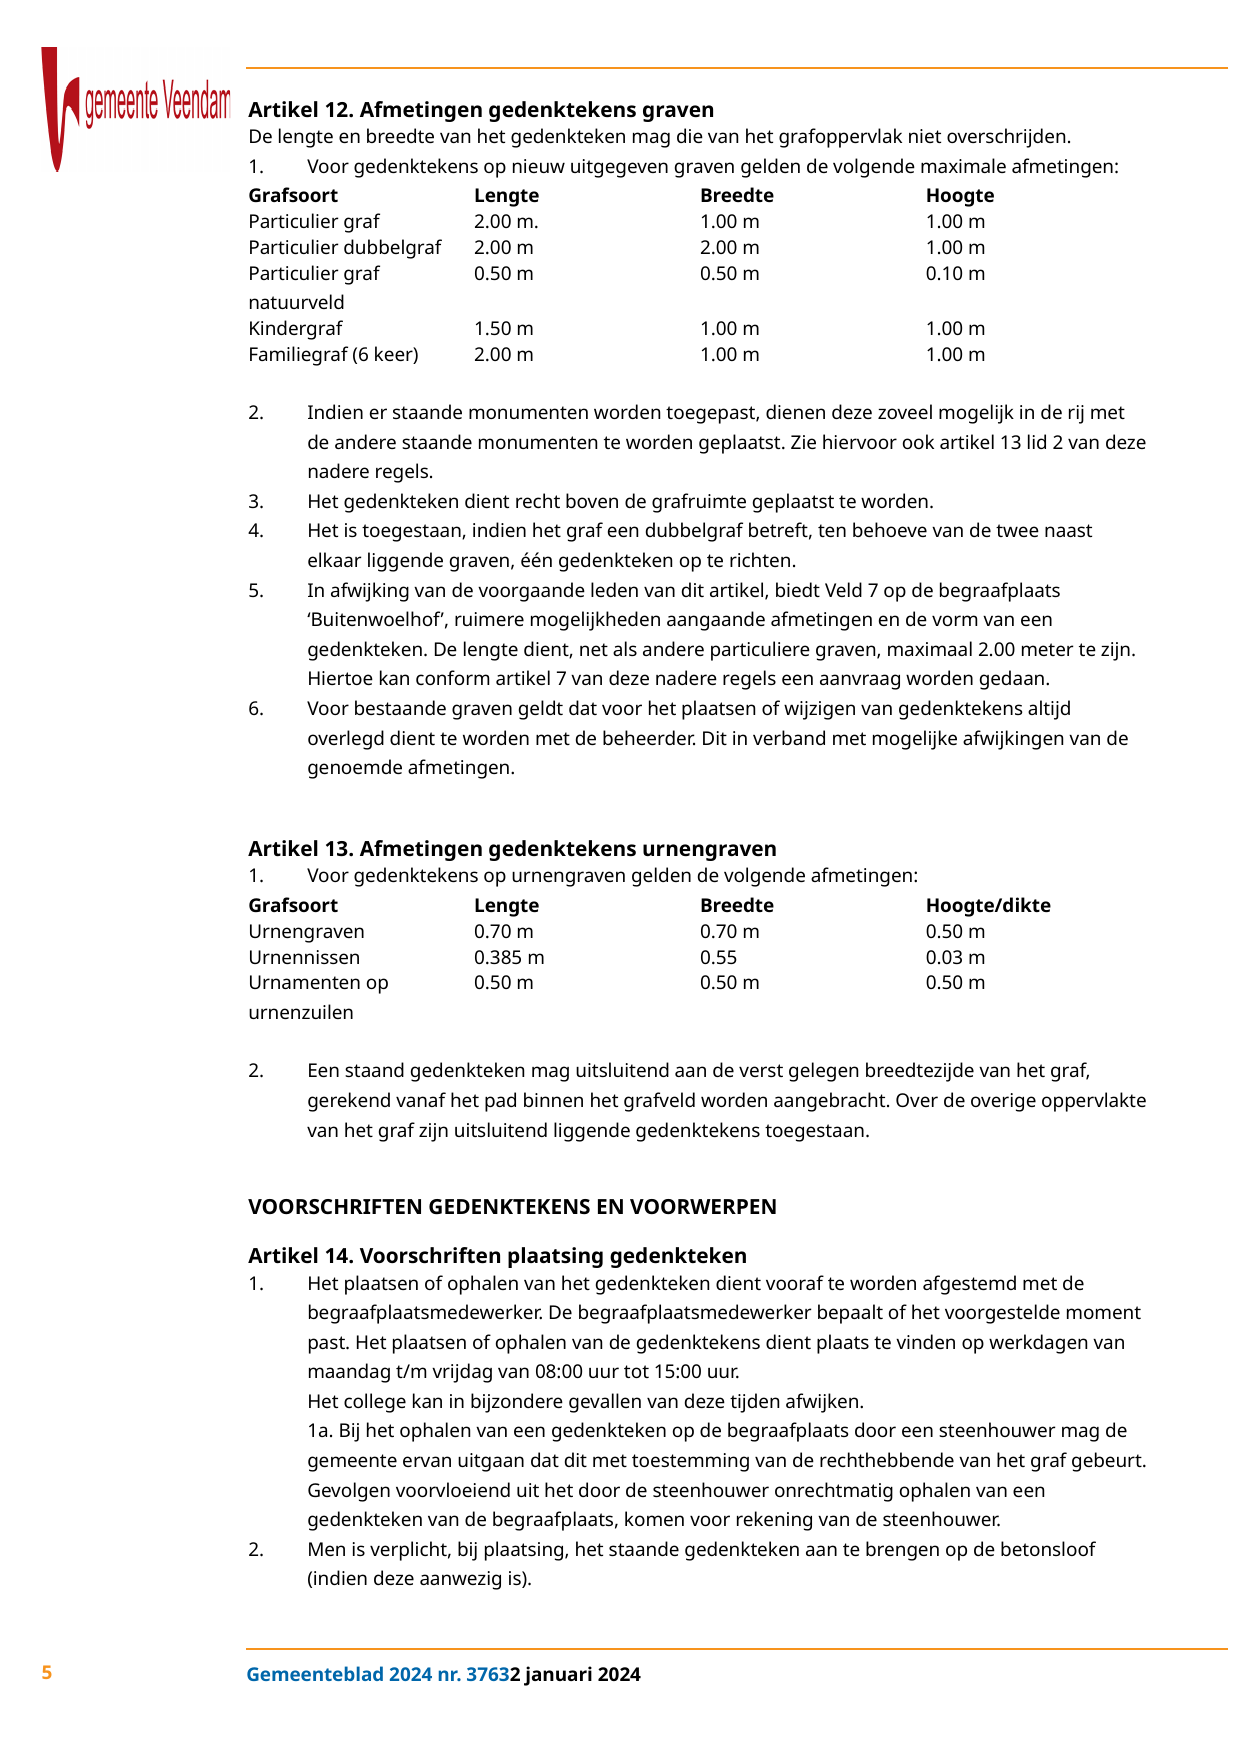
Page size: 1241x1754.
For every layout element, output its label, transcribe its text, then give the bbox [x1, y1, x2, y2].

table_cell 1.00 m [700, 208, 926, 234]
table_cell Urnengraven [248, 918, 474, 944]
text Artikel 13. Afmetingen gedenktekens urnengraven [248, 834, 1152, 863]
table_header Grafsoort [248, 893, 474, 918]
table_cell 0.385 m [474, 944, 700, 969]
table_cell 0.55 [700, 944, 926, 969]
table_cell 2.00 m [474, 234, 700, 260]
table_cell 1.00 m [700, 315, 926, 341]
table_cell 0.50 m [474, 260, 700, 315]
table_cell 2.00 m. [474, 208, 700, 234]
table_cell 1.00 m [700, 341, 926, 366]
table_header Hoogte [926, 183, 1152, 208]
text Artikel 14. Voorschriften plaatsing gedenkteken [248, 1241, 1152, 1270]
list 1a. Bij het ophalen van een gedenkteken op de begraafplaats door een steenhouwer mag de gemeente ervan uitgaan dat dit met toestemming van de rechthebbende van het graf gebeurt. Gevolgen voorvloeiend uit het door de steenhouwer onrechtmatig ophalen van een gedenkteken van de begraafplaats, komen voor rekening van de steenhouwer. [248, 1418, 1152, 1532]
table_cell Urnennissen [248, 944, 474, 969]
table_cell 1.00 m [926, 208, 1152, 234]
table_cell Particulier graf [248, 208, 474, 234]
list Het college kan in bijzondere gevallen van deze tijden afwijken. [248, 1388, 1152, 1414]
table_header Lengte [474, 183, 700, 208]
table_cell 0.50 m [700, 260, 926, 315]
list Het is toegestaan, indien het graf een dubbelgraf betreft, ten behoeve van de twee naast elkaar liggende graven, één gedenkteken op te richten. [248, 518, 1152, 573]
table_cell Kindergraf [248, 315, 474, 341]
list Het gedenkteken dient recht boven de grafruimte geplaatst te worden. [248, 488, 1152, 514]
table_cell Particulier dubbelgraf [248, 234, 474, 260]
table_cell Particulier graf natuurveld [248, 260, 474, 315]
table_header Breedte [700, 893, 926, 918]
list Voor gedenktekens op urnengraven gelden de volgende afmetingen: [248, 863, 1152, 888]
picture [41, 47, 231, 172]
table_cell 0.70 m [474, 918, 700, 944]
table_header Grafsoort [248, 183, 474, 208]
table_cell 0.50 m [700, 970, 926, 1025]
table_cell 1.00 m [926, 341, 1152, 366]
table_cell 0.50 m [926, 970, 1152, 1025]
list Men is verplicht, bij plaatsing, het staande gedenkteken aan te brengen op de betonsloof (indien deze aanwezig is). [248, 1536, 1152, 1591]
table_cell 0.50 m [926, 918, 1152, 944]
table_cell Familiegraf (6 keer) [248, 341, 474, 366]
table_header Breedte [700, 183, 926, 208]
table_header Hoogte/dikte [926, 893, 1152, 918]
table_header Lengte [474, 893, 700, 918]
table_cell 1.00 m [926, 315, 1152, 341]
text De lengte en breedte van het gedenkteken mag die van het grafoppervlak niet overschrijden. [248, 123, 1152, 149]
list Voor bestaande graven geldt dat voor het plaatsen of wijzigen van gedenktekens altijd overlegd dient te worden met de beheerder. Dit in verband met mogelijke afwijkingen van de genoemde afmetingen. [248, 695, 1152, 780]
list Het plaatsen of ophalen van het gedenkteken dient vooraf te worden afgestemd met de begraafplaatsmedewerker. De begraafplaatsmedewerker bepaalt of het voorgestelde moment past. Het plaatsen of ophalen van de gedenktekens dient plaats te vinden op werkdagen van maandag t/m vrijdag van 08:00 uur tot 15:00 uur. [248, 1270, 1152, 1384]
table_cell 2.00 m [700, 234, 926, 260]
table_cell 1.50 m [474, 315, 700, 341]
table_cell Urnamenten op urnenzuilen [248, 970, 474, 1025]
list Een staand gedenkteken mag uitsluitend aan de verst gelegen breedtezijde van het graf, gerekend vanaf het pad binnen het grafveld worden aangebracht. Over de overige oppervlakte van het graf zijn uitsluitend liggende gedenktekens toegestaan. [248, 1058, 1152, 1143]
text Artikel 12. Afmetingen gedenktekens graven [248, 95, 1152, 123]
table_cell 0.10 m [926, 260, 1152, 315]
table_cell 1.00 m [926, 234, 1152, 260]
text VOORSCHRIFTEN GEDENKTEKENS EN VOORWERPEN [248, 1192, 1152, 1221]
table_cell 0.70 m [700, 918, 926, 944]
table_cell 2.00 m [474, 341, 700, 366]
table_cell 0.50 m [474, 970, 700, 1025]
table_cell 0.03 m [926, 944, 1152, 969]
list In afwijking van de voorgaande leden van dit artikel, biedt Veld 7 op de begraafplaats ‘Buitenwoelhof’, ruimere mogelijkheden aangaande afmetingen en de vorm van een gedenkteken. De lengte dient, net als andere particuliere graven, maximaal 2.00 meter te zijn. Hiertoe kan conform artikel 7 van deze nadere regels een aanvraag worden gedaan. [248, 577, 1152, 691]
list Voor gedenktekens op nieuw uitgegeven graven gelden de volgende maximale afmetingen: [248, 153, 1152, 178]
list Indien er staande monumenten worden toegepast, dienen deze zoveel mogelijk in de rij met de andere staande monumenten te worden geplaatst. Zie hiervoor ook artikel 13 lid 2 van deze nadere regels. [248, 399, 1152, 484]
